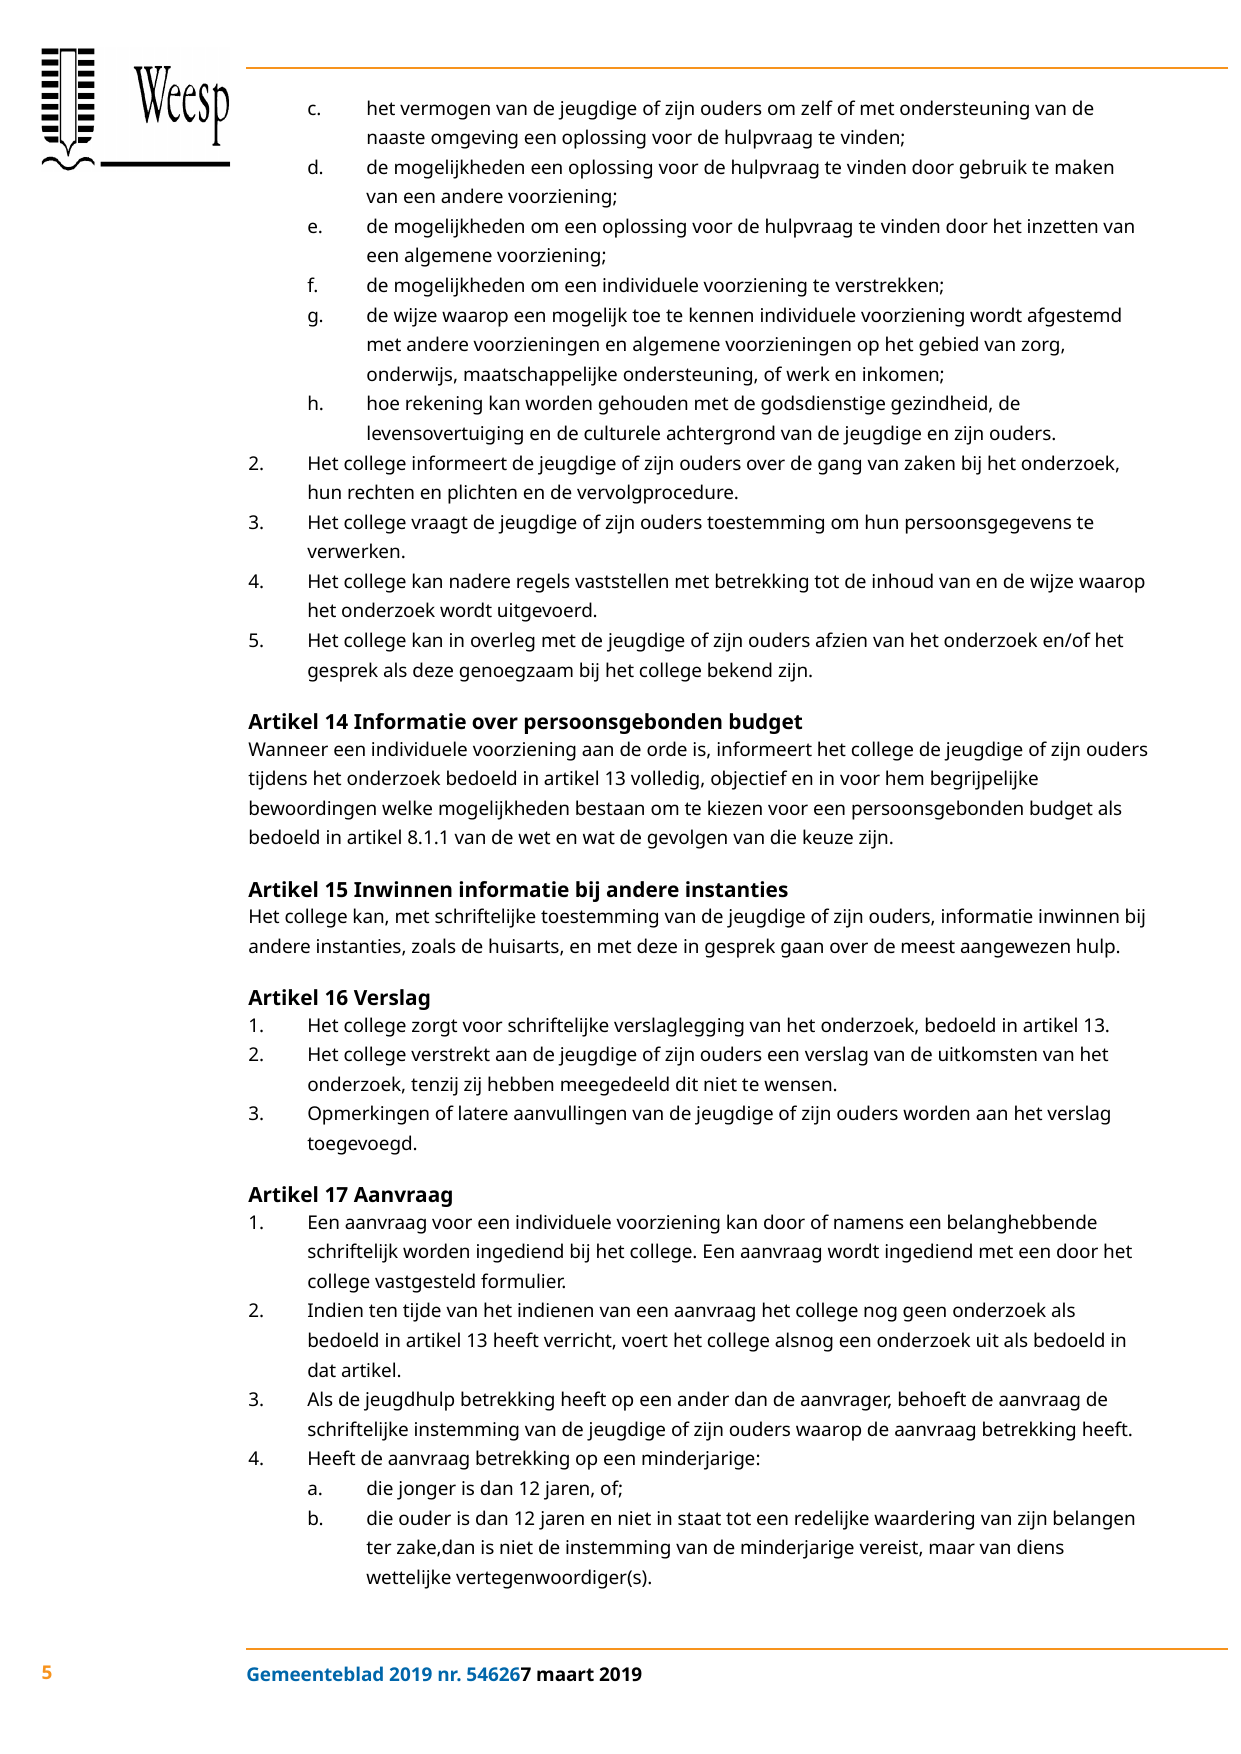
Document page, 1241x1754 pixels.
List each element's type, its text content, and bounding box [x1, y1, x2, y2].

list Het college vraagt de jeugdige of zijn ouders toestemming om hun persoonsgegevens te verwerken. [248, 509, 1152, 564]
list hoe rekening kan worden gehouden met de godsdienstige gezindheid, de levensovertuiging en de culturele achtergrond van de jeugdige en zijn ouders. [307, 391, 1152, 446]
list Het college kan nadere regels vaststellen met betrekking tot de inhoud van en de wijze waarop het onderzoek wordt uitgevoerd. [248, 568, 1152, 623]
list Het college informeert de jeugdige of zijn ouders over de gang van zaken bij het onderzoek, hun rechten en plichten en de vervolgprocedure. [248, 450, 1152, 505]
picture [41, 47, 231, 172]
text Artikel 14 Informatie over persoonsgebonden budget [248, 707, 1152, 736]
list Een aanvraag voor een individuele voorziening kan door of namens een belanghebbende schriftelijk worden ingediend bij het college. Een aanvraag wordt ingediend met een door het college vastgesteld formulier. [248, 1209, 1152, 1294]
list Opmerkingen of latere aanvullingen van de jeugdige of zijn ouders worden aan het verslag toegevoegd. [248, 1101, 1152, 1156]
list de mogelijkheden om een oplossing voor de hulpvraag te vinden door het inzetten van een algemene voorziening; [307, 213, 1152, 268]
text Het college kan, met schriftelijke toestemming van de jeugdige of zijn ouders, informatie inwinnen bij andere instanties, zoals de huisarts, en met deze in gesprek gaan over de meest aangewezen hulp. [248, 903, 1152, 959]
text Artikel 17 Aanvraag [248, 1181, 1152, 1209]
list die jonger is dan 12 jaren, of; [307, 1475, 1152, 1501]
list die ouder is dan 12 jaren en niet in staat tot een redelijke waardering van zijn belangen ter zake,dan is niet de instemming van de minderjarige vereist, maar van diens wettelijke vertegenwoordiger(s). [307, 1505, 1152, 1590]
list de wijze waarop een mogelijk toe te kennen individuele voorziening wordt afgestemd met andere voorzieningen en algemene voorzieningen op het gebied van zorg, onderwijs, maatschappelijke ondersteuning, of werk en inkomen; [307, 302, 1152, 387]
list het vermogen van de jeugdige of zijn ouders om zelf of met ondersteuning van de naaste omgeving een oplossing voor de hulpvraag te vinden; [307, 95, 1152, 150]
list Het college zorgt voor schriftelijke verslaglegging van het onderzoek, bedoeld in artikel 13. [248, 1012, 1152, 1037]
list de mogelijkheden om een individuele voorziening te verstrekken; [307, 272, 1152, 298]
list Heeft de aanvraag betrekking op een minderjarige: [248, 1446, 1152, 1471]
list Als de jeugdhulp betrekking heeft op een ander dan de aanvrager, behoeft de aanvraag de schriftelijke instemming van de jeugdige of zijn ouders waarop de aanvraag betrekking heeft. [248, 1386, 1152, 1442]
list Indien ten tijde van het indienen van een aanvraag het college nog geen onderzoek als bedoeld in artikel 13 heeft verricht, voert het college alsnog een onderzoek uit als bedoeld in dat artikel. [248, 1298, 1152, 1383]
list Het college verstrekt aan de jeugdige of zijn ouders een verslag van de uitkomsten van het onderzoek, tenzij zij hebben meegedeeld dit niet te wensen. [248, 1041, 1152, 1097]
text Artikel 16 Verslag [248, 983, 1152, 1012]
list de mogelijkheden een oplossing voor de hulpvraag te vinden door gebruik te maken van een andere voorziening; [307, 154, 1152, 209]
text Artikel 15 Inwinnen informatie bij andere instanties [248, 875, 1152, 903]
text Wanneer een individuele voorziening aan de orde is, informeert het college de jeugdige of zijn ouders tijdens het onderzoek bedoeld in artikel 13 volledig, objectief en in voor hem begrijpelijke bewoordingen welke mogelijkheden bestaan om te kiezen voor een persoonsgebonden budget als bedoeld in artikel 8.1.1 van de wet en wat de gevolgen van die keuze zijn. [248, 736, 1152, 850]
list Het college kan in overleg met de jeugdige of zijn ouders afzien van het onderzoek en/of het gesprek als deze genoegzaam bij het college bekend zijn. [248, 627, 1152, 683]
